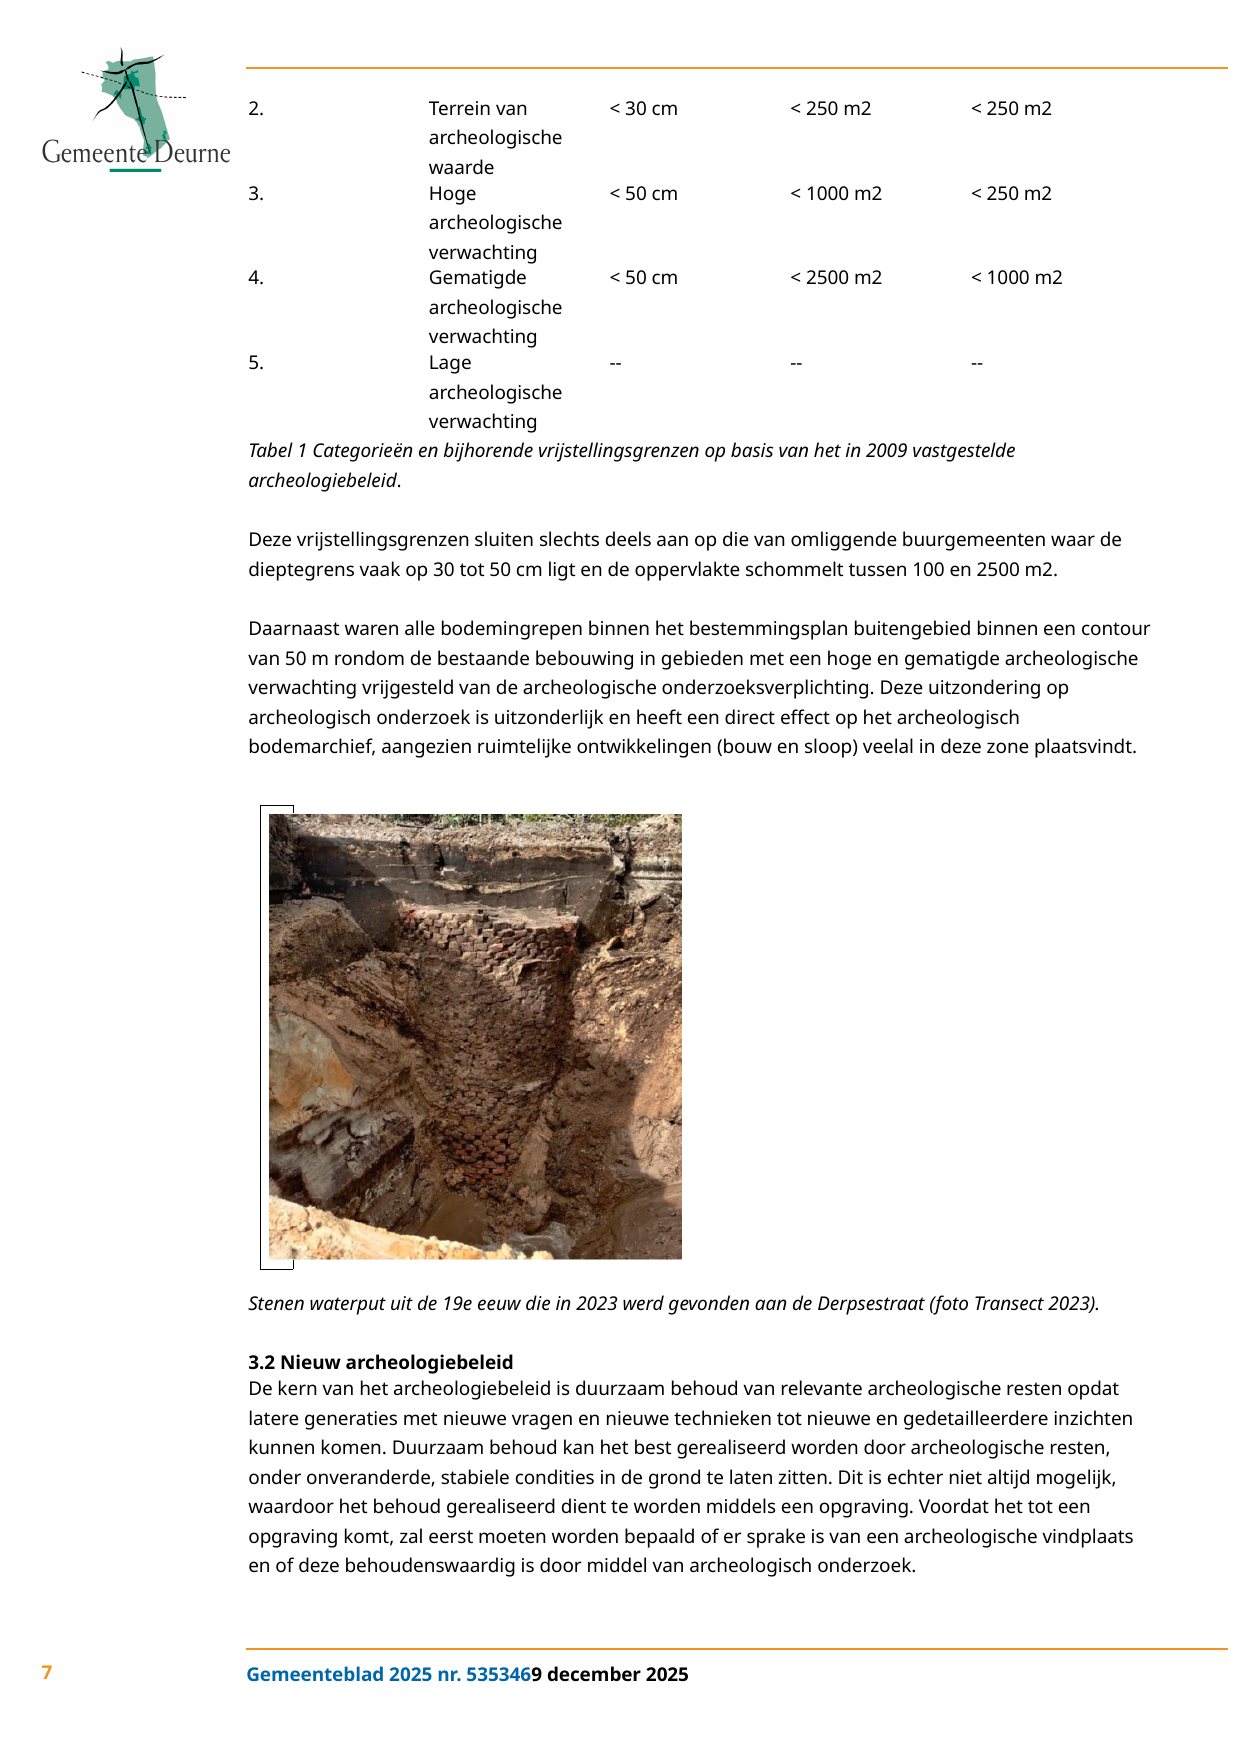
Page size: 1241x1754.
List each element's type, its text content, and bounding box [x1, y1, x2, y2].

table_cell < 1000 m2 [790, 180, 971, 264]
text Tabel 1 Categorieën en bijhorende vrijstellingsgrenzen op basis van het in 2009 vastgestelde archeologiebeleid. [248, 438, 1152, 493]
picture [268, 813, 683, 1260]
table_cell < 50 cm [609, 180, 790, 264]
text Deze vrijstellingsgrenzen sluiten slechts deels aan op die van omliggende buurgemeenten waar de dieptegrens vaak op 30 tot 50 cm ligt en de oppervlakte schommelt tussen 100 en 2500 m2. [248, 526, 1152, 582]
table_cell -- [790, 350, 971, 434]
table_cell < 1000 m2 [971, 265, 1152, 349]
text 3.2 Nieuw archeologiebeleid [248, 1349, 1152, 1375]
table_cell Gematigde archeologische verwachting [429, 265, 609, 349]
table_cell < 30 cm [609, 95, 790, 180]
table_cell < 250 m2 [971, 95, 1152, 180]
text Stenen waterput uit de 19e eeuw die in 2023 werd gevonden aan de Derpsestraat (foto Transect 2023). [248, 1290, 1152, 1316]
table_cell Lage archeologische verwachting [429, 350, 609, 434]
table_cell < 250 m2 [790, 95, 971, 180]
table_cell < 50 cm [609, 265, 790, 349]
table_cell < 250 m2 [971, 180, 1152, 264]
table_cell -- [971, 350, 1152, 434]
table_cell < 2500 m2 [790, 265, 971, 349]
table_cell 2. [248, 95, 429, 180]
table_cell Hoge archeologische verwachting [429, 180, 609, 264]
table_cell 4. [248, 265, 429, 349]
text Daarnaast waren alle bodemingrepen binnen het bestemmingsplan buitengebied binnen een contour van 50 m rondom de bestaande bebouwing in gebieden met een hoge en gematigde archeologische verwachting vrijgesteld van de archeologische onderzoeksverplichting. Deze uitzondering op archeologisch onderzoek is uitzonderlijk en heeft een direct effect op het archeologisch bodemarchief, aangezien ruimtelijke ontwikkelingen (bouw en sloop) veelal in deze zone plaatsvindt. [248, 615, 1152, 759]
text De kern van het archeologiebeleid is duurzaam behoud van relevante archeologische resten opdat latere generaties met nieuwe vragen en nieuwe technieken tot nieuwe en gedetailleerdere inzichten kunnen komen. Duurzaam behoud kan het best gerealiseerd worden door archeologische resten, onder onveranderde, stabiele condities in de grond te laten zitten. Dit is echter niet altijd mogelijk, waardoor het behoud gerealiseerd dient te worden middels een opgraving. Voordat het tot een opgraving komt, zal eerst moeten worden bepaald of er sprake is van een archeologische vindplaats en of deze behoudenswaardig is door middel van archeologisch onderzoek. [248, 1375, 1152, 1578]
table_cell -- [609, 350, 790, 434]
table_cell 3. [248, 180, 429, 264]
table_cell 5. [248, 350, 429, 434]
table_cell Terrein van archeologische waarde [429, 95, 609, 180]
picture [41, 47, 231, 172]
